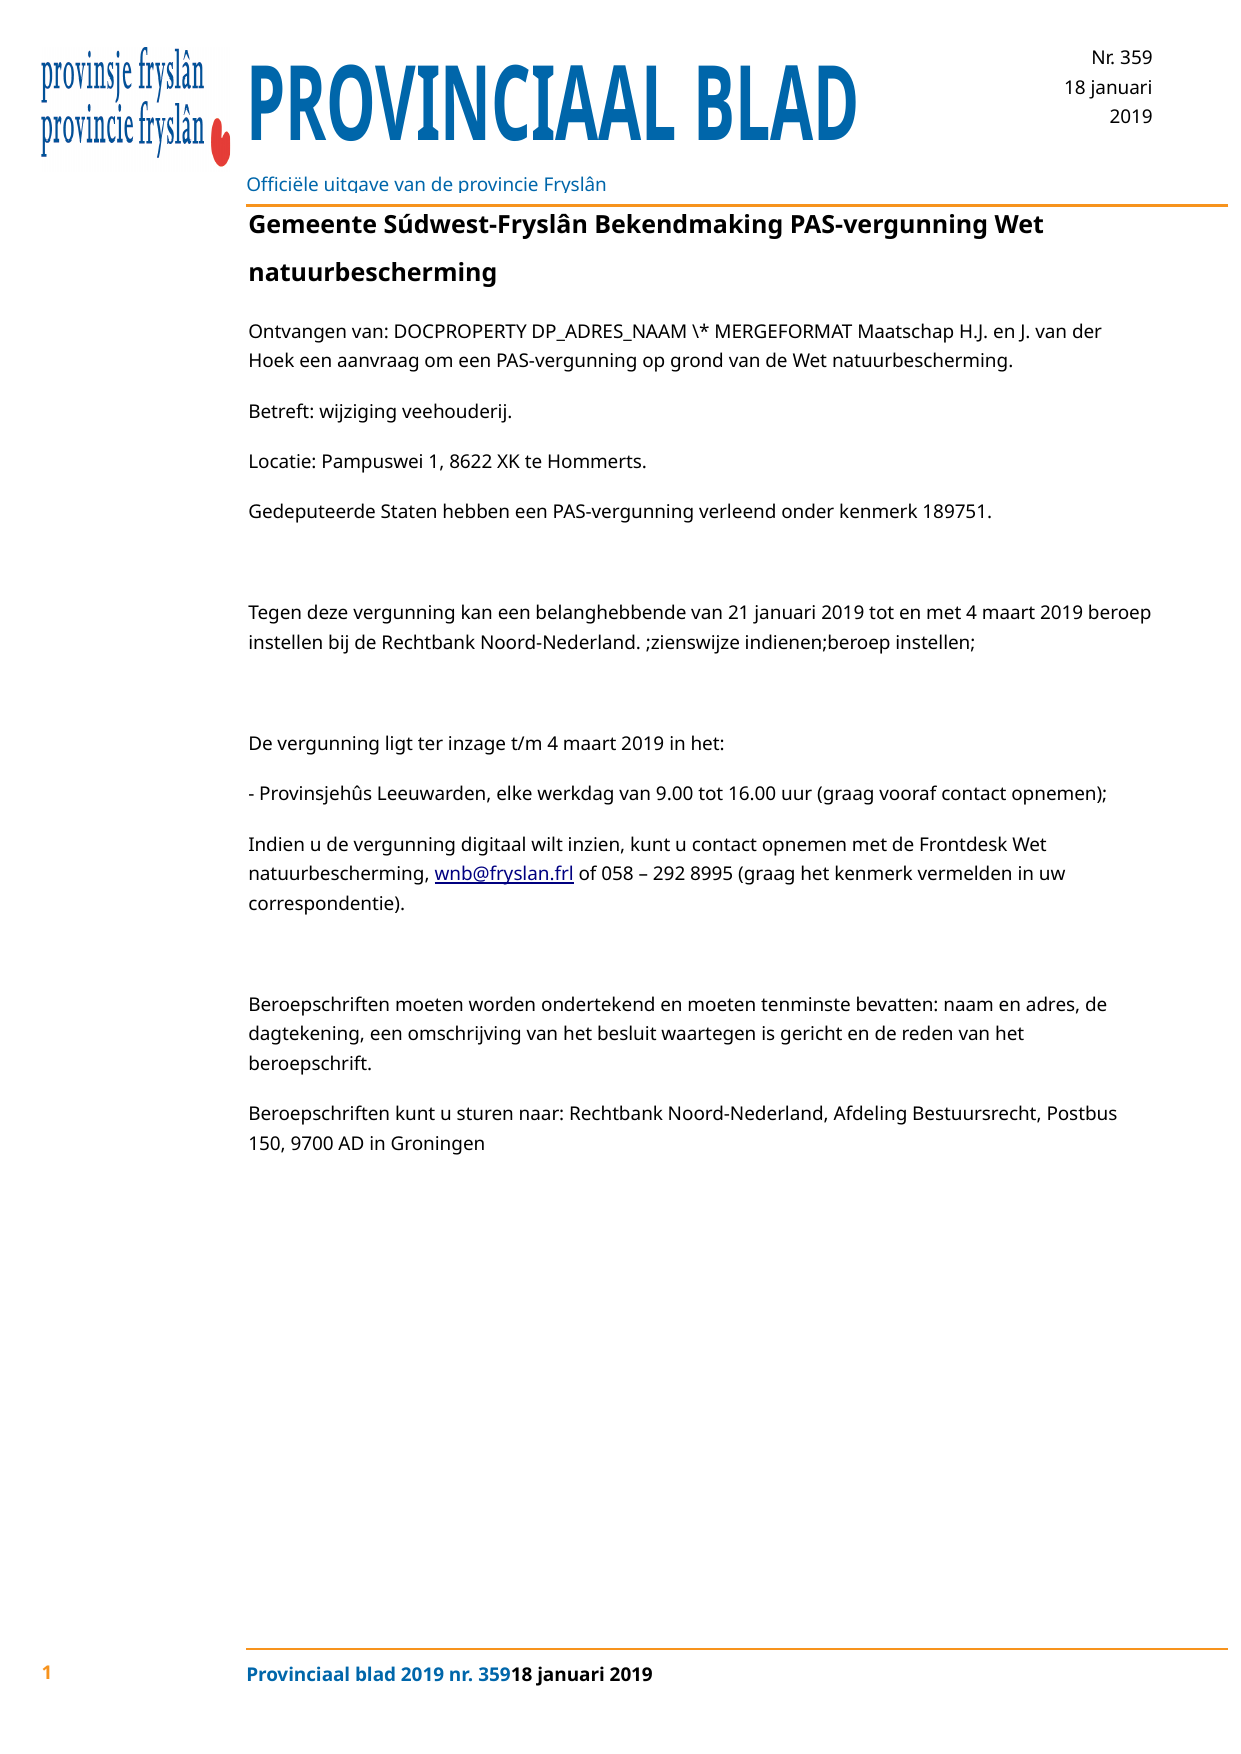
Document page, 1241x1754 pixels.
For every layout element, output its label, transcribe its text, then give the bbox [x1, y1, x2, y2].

text Tegen deze vergunning kan een belanghebbende van 21 januari 2019 tot en met 4 maart 2019 beroep instellen bij de Rechtbank Noord-Nederland. ;zienswijze indienen;beroep instellen; [248, 599, 1152, 655]
text De vergunning ligt ter inzage t/m 4 maart 2019 in het: [248, 730, 1152, 756]
text Gedeputeerde Staten hebben een PAS-vergunning verleend onder kenmerk 189751. [248, 499, 1152, 524]
text Ontvangen van: DOCPROPERTY DP_ADRES_NAAM \* MERGEFORMAT Maatschap H.J. en J. van der Hoek een aanvraag om een PAS-vergunning op grond van de Wet natuurbescherming. [248, 318, 1152, 373]
text - Provinsjehûs Leeuwarden, elke werkdag van 9.00 tot 16.00 uur (graag vooraf contact opnemen); [248, 780, 1152, 806]
text Beroepschriften kunt u sturen naar: Rechtbank Noord-Nederland, Afdeling Bestuursrecht, Postbus 150, 9700 AD in Groningen [248, 1100, 1152, 1156]
text Gemeente Súdwest-Fryslân Bekendmaking PAS-vergunning Wet natuurbescherming [248, 207, 1152, 288]
picture [41, 47, 231, 172]
text Beroepschriften moeten worden ondertekend en moeten tenminste bevatten: naam en adres, de dagtekening, een omschrijving van het besluit waartegen is gericht en de reden van het beroepschrift. [248, 991, 1152, 1076]
text Indien u de vergunning digitaal wilt inzien, kunt u contact opnemen met de Frontdesk Wet natuurbescherming, wnb@fryslan.frl of 058 – 292 8995 (graag het kenmerk vermelden in uw correspondentie). [248, 831, 1152, 916]
text Locatie: Pampuswei 1, 8622 XK te Hommerts. [248, 448, 1152, 474]
text Betreft: wijziging veehouderij. [248, 398, 1152, 424]
